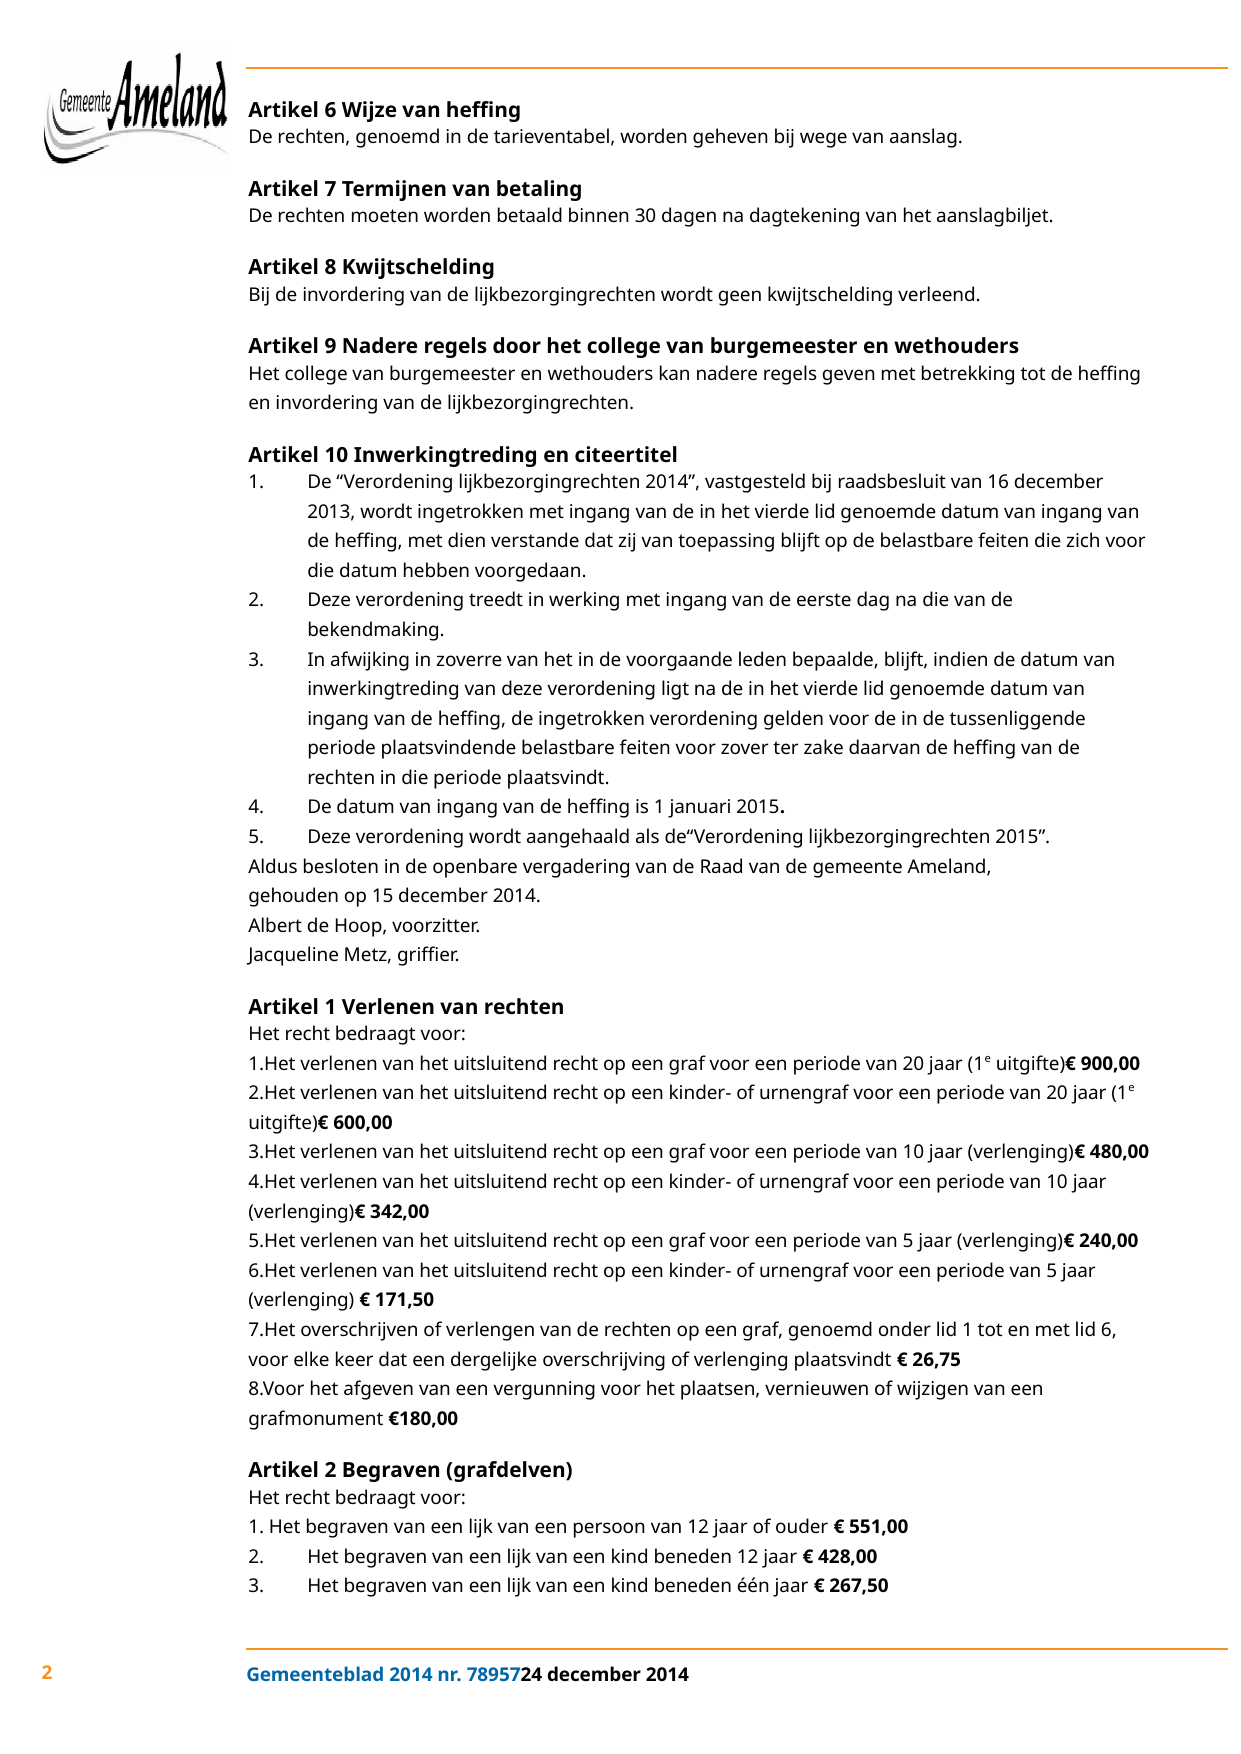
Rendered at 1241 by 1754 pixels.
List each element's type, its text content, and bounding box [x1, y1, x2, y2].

text De rechten moeten worden betaald binnen 30 dagen na dagtekening van het aanslagbiljet. [248, 202, 1152, 228]
text Artikel 10 Inwerkingtreding en citeertitel [248, 440, 1152, 468]
text 1. Het begraven van een lijk van een persoon van 12 jaar of ouder € 551,00 [248, 1513, 1152, 1539]
list De “Verordening lijkbezorgingrechten 2014”, vastgesteld bij raadsbesluit van 16 december 2013, wordt ingetrokken met ingang van de in het vierde lid genoemde datum van ingang van de heffing, met dien verstande dat zij van toepassing blijft op de belastbare feiten die zich voor die datum hebben voorgedaan. [248, 468, 1152, 583]
text Het college van burgemeester en wethouders kan nadere regels geven met betrekking tot de heffing en invordering van de lijkbezorgingrechten. [248, 360, 1152, 415]
text Bij de invordering van de lijkbezorgingrechten wordt geen kwijtschelding verleend. [248, 281, 1152, 307]
text Het recht bedraagt voor: [248, 1020, 1152, 1046]
text 4.Het verlenen van het uitsluitend recht op een kinder- of urnengraf voor een periode van 10 jaar (verlenging)€ 342,00 [248, 1168, 1152, 1224]
text Artikel 8 Kwijtschelding [248, 252, 1152, 281]
list Deze verordening treedt in werking met ingang van de eerste dag na die van de bekendmaking. [248, 587, 1152, 642]
text Artikel 1 Verlenen van rechten [248, 992, 1152, 1020]
list De datum van ingang van de heffing is 1 januari 2015. [248, 794, 1152, 819]
text 5.Het verlenen van het uitsluitend recht op een graf voor een periode van 5 jaar (verlenging)€ 240,00 [248, 1227, 1152, 1253]
text 6.Het verlenen van het uitsluitend recht op een kinder- of urnengraf voor een periode van 5 jaar (verlenging) € 171,50 [248, 1257, 1152, 1312]
text 1.Het verlenen van het uitsluitend recht op een graf voor een periode van 20 jaar (1e uitgifte)€ 900,00 [248, 1050, 1152, 1076]
text gehouden op 15 december 2014. [248, 882, 1152, 908]
text 7.Het overschrijven of verlengen van de rechten op een graf, genoemd onder lid 1 tot en met lid 6, voor elke keer dat een dergelijke overschrijving of verlenging plaatsvindt € 26,75 [248, 1316, 1152, 1372]
text 2.Het verlenen van het uitsluitend recht op een kinder- of urnengraf voor een periode van 20 jaar (1e uitgifte)€ 600,00 [248, 1079, 1152, 1135]
text Artikel 9 Nadere regels door het college van burgemeester en wethouders [248, 331, 1152, 360]
text Artikel 7 Termijnen van betaling [248, 174, 1152, 202]
text Artikel 6 Wijze van heffing [248, 95, 1152, 123]
text Albert de Hoop, voorzitter. [248, 912, 1152, 938]
picture [41, 47, 231, 172]
text Het recht bedraagt voor: [248, 1484, 1152, 1509]
list Het begraven van een lijk van een kind beneden 12 jaar € 428,00 [248, 1543, 1152, 1569]
text De rechten, genoemd in de tarieventabel, worden geheven bij wege van aanslag. [248, 123, 1152, 149]
text 8.Voor het afgeven van een vergunning voor het plaatsen, vernieuwen of wijzigen van een grafmonument €180,00 [248, 1375, 1152, 1431]
list In afwijking in zoverre van het in de voorgaande leden bepaalde, blijft, indien de datum van inwerkingtreding van deze verordening ligt na de in het vierde lid genoemde datum van ingang van de heffing, de ingetrokken verordening gelden voor de in de tussenliggende periode plaatsvindende belastbare feiten voor zover ter zake daarvan de heffing van de rechten in die periode plaatsvindt. [248, 646, 1152, 790]
text Jacqueline Metz, griffier. [248, 942, 1152, 967]
text 3.Het verlenen van het uitsluitend recht op een graf voor een periode van 10 jaar (verlenging)€ 480,00 [248, 1139, 1152, 1164]
list Het begraven van een lijk van een kind beneden één jaar € 267,50 [248, 1573, 1152, 1598]
text Artikel 2 Begraven (grafdelven) [248, 1455, 1152, 1484]
text Aldus besloten in de openbare vergadering van de Raad van de gemeente Ameland, [248, 853, 1152, 878]
list Deze verordening wordt aangehaald als de“Verordening lijkbezorgingrechten 2015”. [248, 823, 1152, 849]
